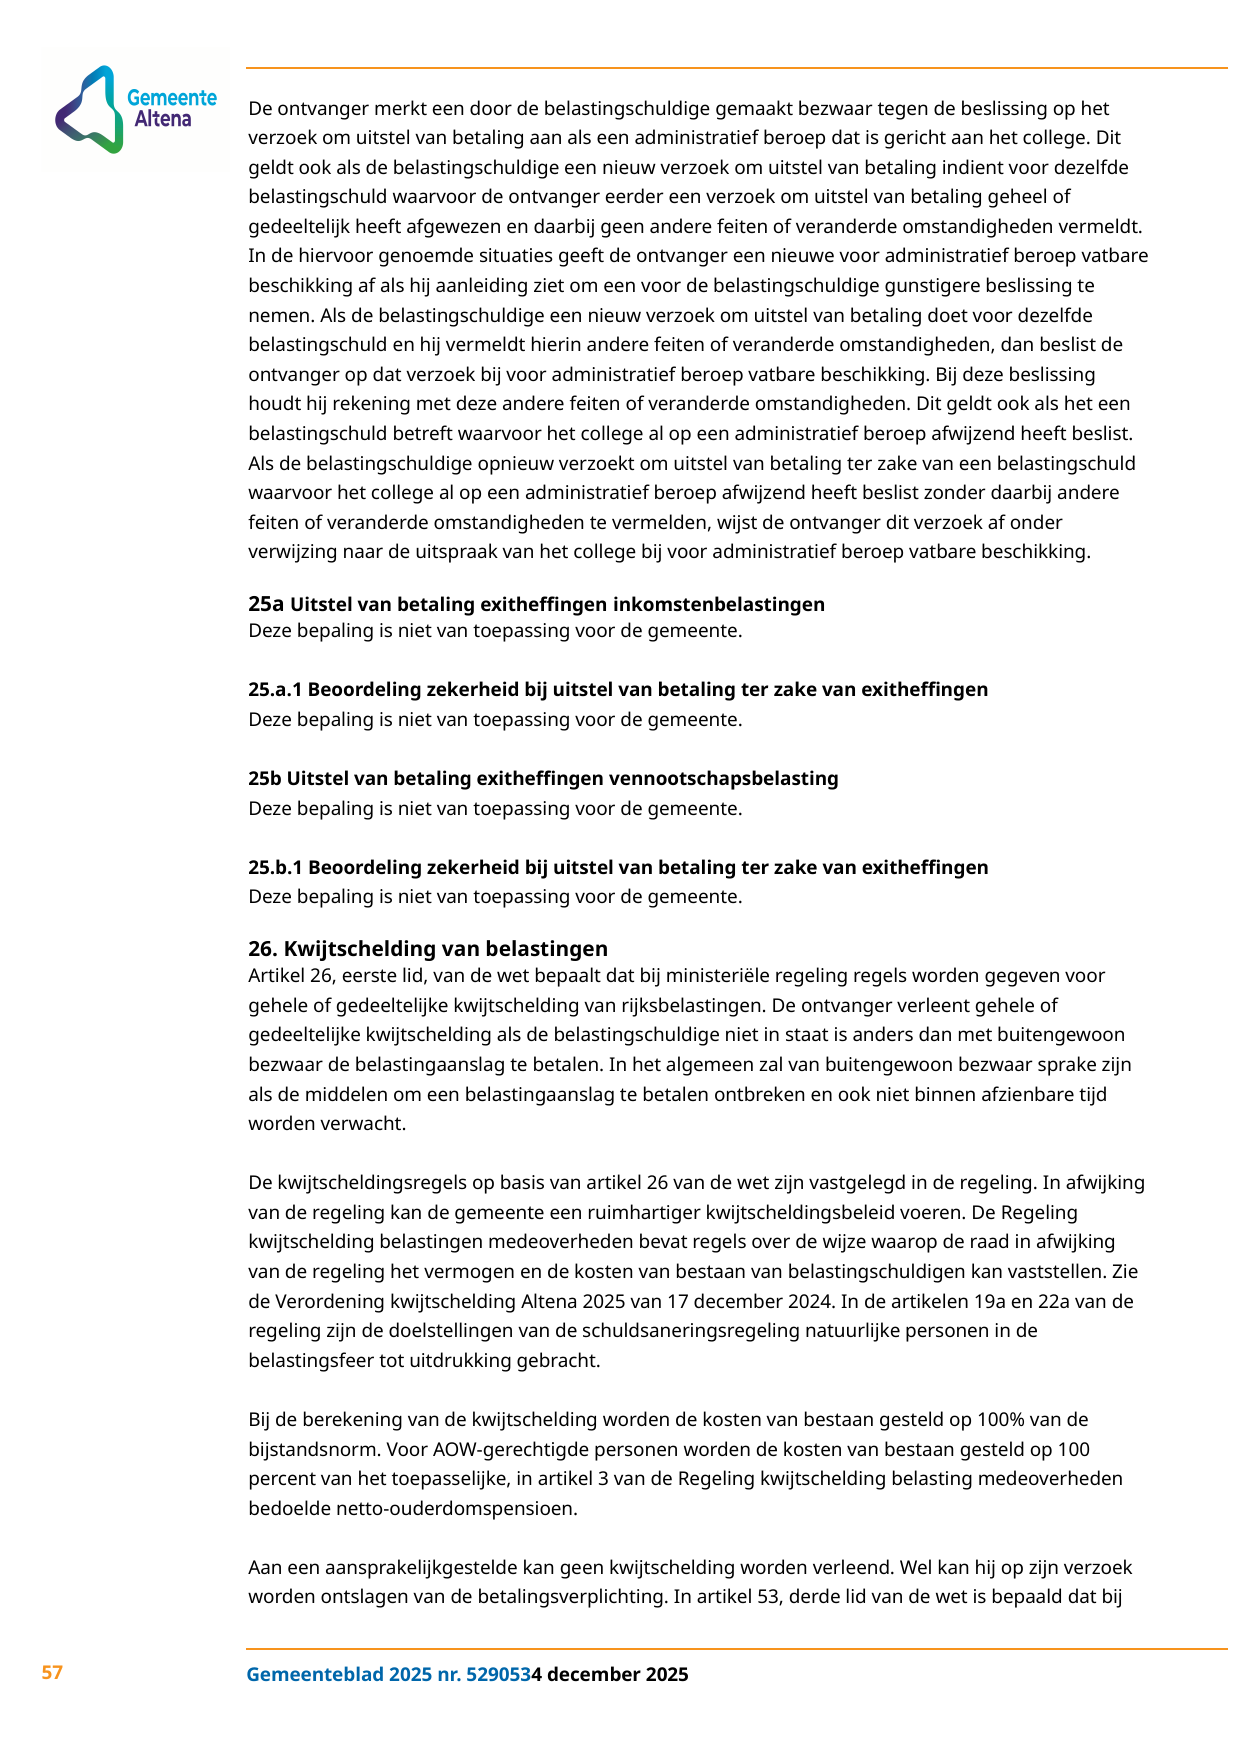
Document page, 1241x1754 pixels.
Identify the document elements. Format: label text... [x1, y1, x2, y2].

text 25b Uitstel van betaling exitheffingen vennootschapsbelasting [248, 765, 1152, 791]
text Deze bepaling is niet van toepassing voor de gemeente. [248, 795, 1152, 821]
text 25.a.1 Beoordeling zekerheid bij uitstel van betaling ter zake van exitheffingen [248, 677, 1152, 702]
text Deze bepaling is niet van toepassing voor de gemeente. [248, 884, 1152, 909]
text Bij de berekening van de kwijtschelding worden de kosten van bestaan gesteld op 100% van de bijstandsnorm. Voor AOW-gerechtigde personen worden de kosten van bestaan gesteld op 100 percent van het toepasselijke, in artikel 3 van de Regeling kwijtschelding belasting medeoverheden bedoelde netto-ouderdomspensioen. [248, 1406, 1152, 1521]
text Deze bepaling is niet van toepassing voor de gemeente. [248, 617, 1152, 643]
text Deze bepaling is niet van toepassing voor de gemeente. [248, 706, 1152, 732]
text 26. Kwijtschelding van belastingen [248, 934, 1152, 962]
text Artikel 26, eerste lid, van de wet bepaalt dat bij ministeriële regeling regels worden gegeven voor gehele of gedeeltelijke kwijtschelding van rijksbelastingen. De ontvanger verleent gehele of gedeeltelijke kwijtschelding als de belastingschuldige niet in staat is anders dan met buitengewoon bezwaar de belastingaanslag te betalen. In het algemeen zal van buitengewoon bezwaar sprake zijn als de middelen om een belastingaanslag te betalen ontbreken en ook niet binnen afzienbare tijd worden verwacht. [248, 962, 1152, 1136]
picture [41, 47, 231, 172]
text Aan een aansprakelijkgestelde kan geen kwijtschelding worden verleend. Wel kan hij op zijn verzoek worden ontslagen van de betalingsverplichting. In artikel 53, derde lid van de wet is bepaald dat bij [248, 1554, 1152, 1609]
text De kwijtscheldingsregels op basis van artikel 26 van de wet zijn vastgelegd in de regeling. In afwijking van de regeling kan de gemeente een ruimhartiger kwijtscheldingsbeleid voeren. De Regeling kwijtschelding belastingen medeoverheden bevat regels over de wijze waarop de raad in afwijking van de regeling het vermogen en de kosten van bestaan van belastingschuldigen kan vaststellen. Zie de Verordening kwijtschelding Altena 2025 van 17 december 2024. In de artikelen 19a en 22a van de regeling zijn de doelstellingen van de schuldsaneringsregeling natuurlijke personen in de belastingsfeer tot uitdrukking gebracht. [248, 1169, 1152, 1373]
text 25a Uitstel van betaling exitheffingen inkomstenbelastingen [248, 589, 1152, 617]
text 25.b.1 Beoordeling zekerheid bij uitstel van betaling ter zake van exitheffingen [248, 854, 1152, 880]
text De ontvanger merkt een door de belastingschuldige gemaakt bezwaar tegen de beslissing op het verzoek om uitstel van betaling aan als een administratief beroep dat is gericht aan het college. Dit geldt ook als de belastingschuldige een nieuw verzoek om uitstel van betaling indient voor dezelfde belastingschuld waarvoor de ontvanger eerder een verzoek om uitstel van betaling geheel of gedeeltelijk heeft afgewezen en daarbij geen andere feiten of veranderde omstandigheden vermeldt. In de hiervoor genoemde situaties geeft de ontvanger een nieuwe voor administratief beroep vatbare beschikking af als hij aanleiding ziet om een voor de belastingschuldige gunstigere beslissing te nemen. Als de belastingschuldige een nieuw verzoek om uitstel van betaling doet voor dezelfde belastingschuld en hij vermeldt hierin andere feiten of veranderde omstandigheden, dan beslist de ontvanger op dat verzoek bij voor administratief beroep vatbare beschikking. Bij deze beslissing houdt hij rekening met deze andere feiten of veranderde omstandigheden. Dit geldt ook als het een belastingschuld betreft waarvoor het college al op een administratief beroep afwijzend heeft beslist. Als de belastingschuldige opnieuw verzoekt om uitstel van betaling ter zake van een belastingschuld waarvoor het college al op een administratief beroep afwijzend heeft beslist zonder daarbij andere feiten of veranderde omstandigheden te vermelden, wijst de ontvanger dit verzoek af onder verwijzing naar de uitspraak van het college bij voor administratief beroep vatbare beschikking. [248, 95, 1152, 564]
